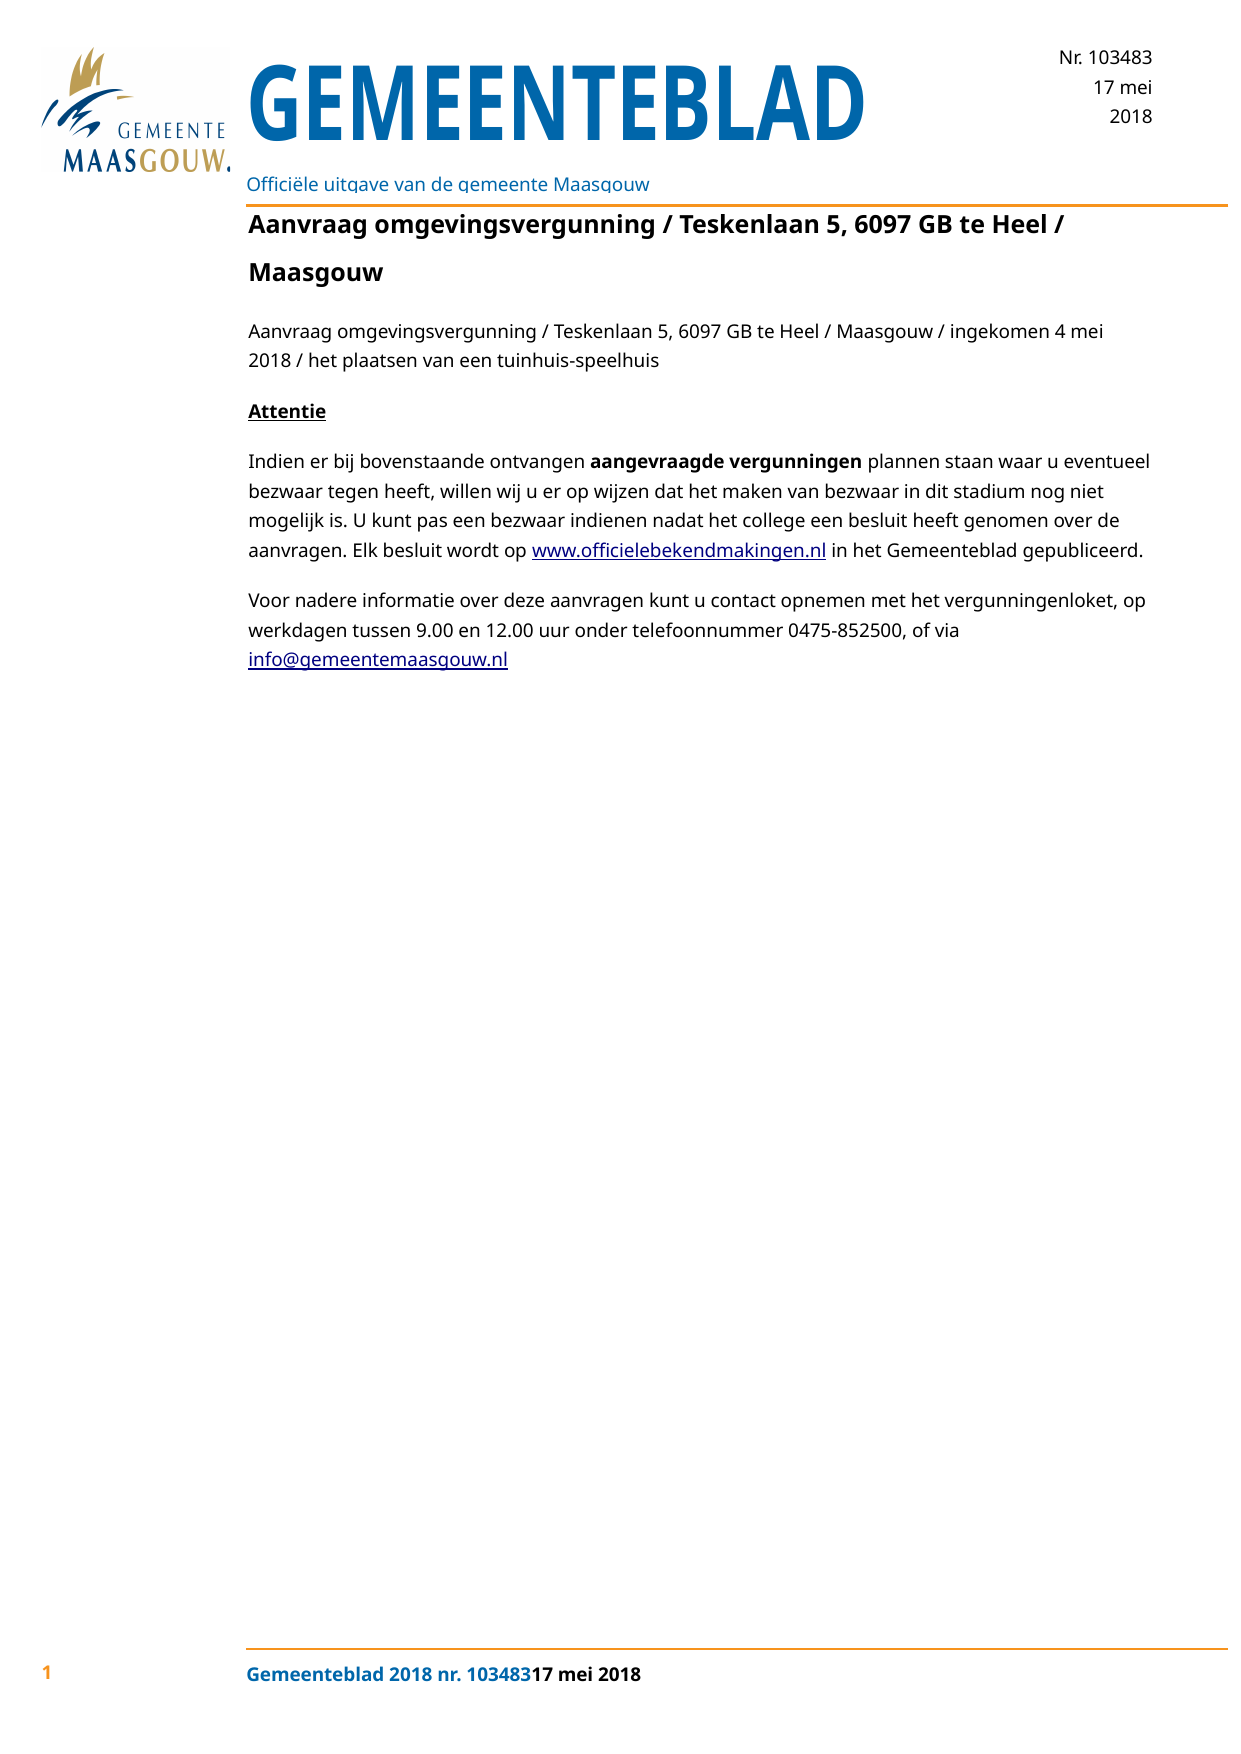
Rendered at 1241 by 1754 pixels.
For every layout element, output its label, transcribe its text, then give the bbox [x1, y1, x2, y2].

text Aanvraag omgevingsvergunning / Teskenlaan 5, 6097 GB te Heel / Maasgouw / ingekomen 4 mei 2018 / het plaatsen van een tuinhuis-speelhuis [248, 318, 1152, 373]
text Aanvraag omgevingsvergunning / Teskenlaan 5, 6097 GB te Heel / Maasgouw [248, 207, 1152, 288]
text Attentie [248, 398, 1152, 424]
picture [41, 47, 231, 172]
text Indien er bij bovenstaande ontvangen aangevraagde vergunningen plannen staan waar u eventueel bezwaar tegen heeft, willen wij u er op wijzen dat het maken van bezwaar in dit stadium nog niet mogelijk is. U kunt pas een bezwaar indienen nadat het college een besluit heeft genomen over de aanvragen. Elk besluit wordt op www.officielebekendmakingen.nl in het Gemeenteblad gepubliceerd. [248, 448, 1152, 563]
text Voor nadere informatie over deze aanvragen kunt u contact opnemen met het vergunningenloket, op werkdagen tussen 9.00 en 12.00 uur onder telefoonnummer 0475-852500, of via info@gemeentemaasgouw.nl [248, 587, 1152, 672]
